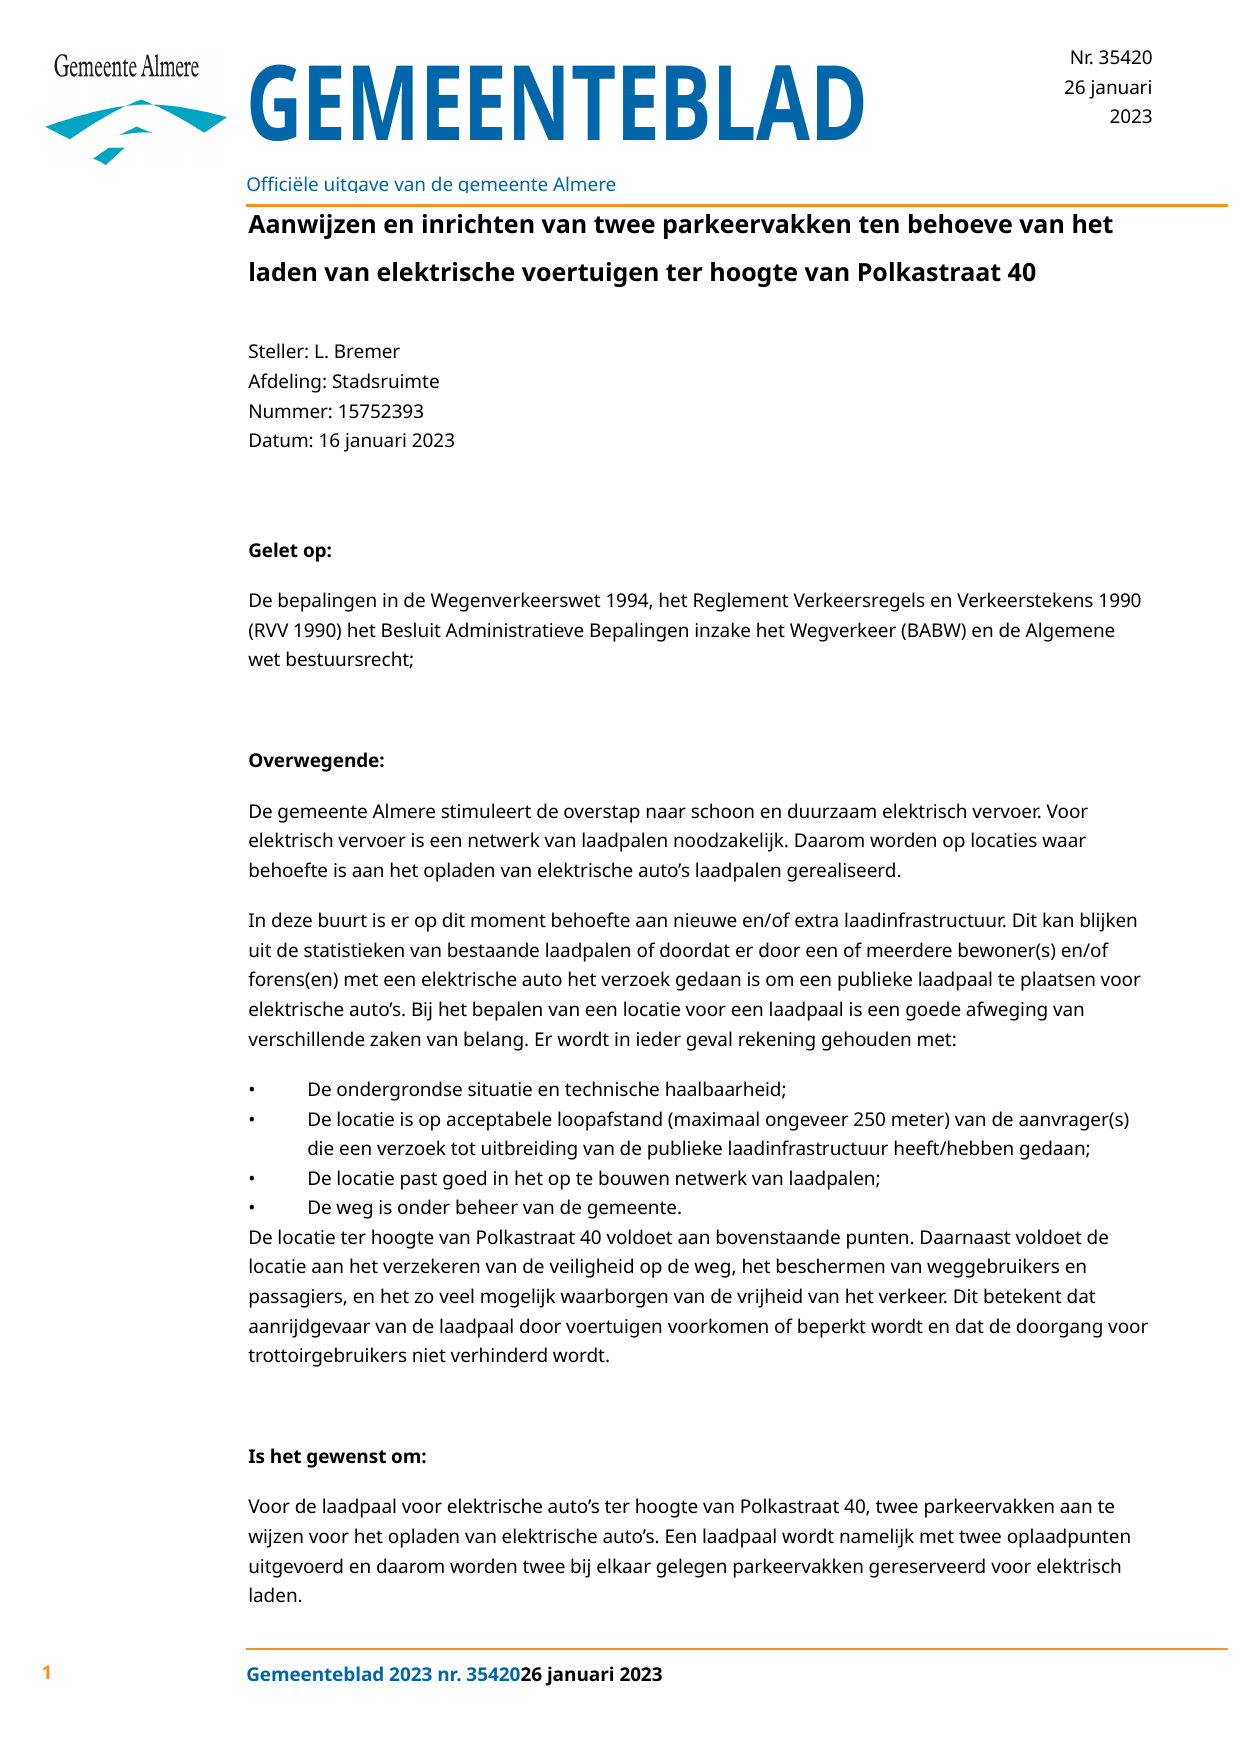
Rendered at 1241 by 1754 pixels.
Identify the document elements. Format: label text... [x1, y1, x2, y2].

list De weg is onder beheer van de gemeente. [248, 1194, 1152, 1220]
text Steller: L. Bremer [248, 339, 1152, 364]
text De locatie ter hoogte van Polkastraat 40 voldoet aan bovenstaande punten. Daarnaast voldoet de locatie aan het verzekeren van de veiligheid op de weg, het beschermen van weggebruikers en passagiers, en het zo veel mogelijk waarborgen van de vrijheid van het verkeer. Dit betekent dat aanrijdgevaar van de laadpaal door voertuigen voorkomen of beperkt wordt en dat de doorgang voor trottoirgebruikers niet verhinderd wordt. [248, 1224, 1152, 1368]
text Datum: 16 januari 2023 [248, 427, 1152, 453]
text Voor de laadpaal voor elektrische auto’s ter hoogte van Polkastraat 40, twee parkeervakken aan te wijzen voor het opladen van elektrische auto’s. Een laadpaal wordt namelijk met twee oplaadpunten uitgevoerd en daarom worden twee bij elkaar gelegen parkeervakken gereserveerd voor elektrisch laden. [248, 1494, 1152, 1608]
text In deze buurt is er op dit moment behoefte aan nieuwe en/of extra laadinfrastructuur. Dit kan blijken uit de statistieken van bestaande laadpalen of doordat er door een of meerdere bewoner(s) en/of forens(en) met een elektrische auto het verzoek gedaan is om een publieke laadpaal te plaatsen voor elektrische auto’s. Bij het bepalen van een locatie voor een laadpaal is een goede afweging van verschillende zaken van belang. Er wordt in ieder geval rekening gehouden met: [248, 907, 1152, 1051]
text De gemeente Almere stimuleert de overstap naar schoon en duurzaam elektrisch vervoer. Voor elektrisch vervoer is een netwerk van laadpalen noodzakelijk. Daarom worden op locaties waar behoefte is aan het opladen van elektrische auto’s laadpalen gerealiseerd. [248, 798, 1152, 883]
text Afdeling: Stadsruimte [248, 368, 1152, 394]
text Gelet op: [248, 537, 1152, 563]
text Is het gewenst om: [248, 1443, 1152, 1469]
picture [41, 47, 231, 172]
list De ondergrondse situatie en technische haalbaarheid; [248, 1076, 1152, 1102]
text Overwegende: [248, 747, 1152, 773]
list De locatie is op acceptabele loopafstand (maximaal ongeveer 250 meter) van de aanvrager(s) die een verzoek tot uitbreiding van de publieke laadinfrastructuur heeft/hebben gedaan; [248, 1106, 1152, 1161]
text Aanwijzen en inrichten van twee parkeervakken ten behoeve van het laden van elektrische voertuigen ter hoogte van Polkastraat 40 [248, 207, 1152, 288]
list De locatie past goed in het op te bouwen netwerk van laadpalen; [248, 1165, 1152, 1191]
text De bepalingen in de Wegenverkeerswet 1994, het Reglement Verkeersregels en Verkeerstekens 1990 (RVV 1990) het Besluit Administratieve Bepalingen inzake het Wegverkeer (BABW) en de Algemene wet bestuursrecht; [248, 587, 1152, 672]
text Nummer: 15752393 [248, 398, 1152, 423]
